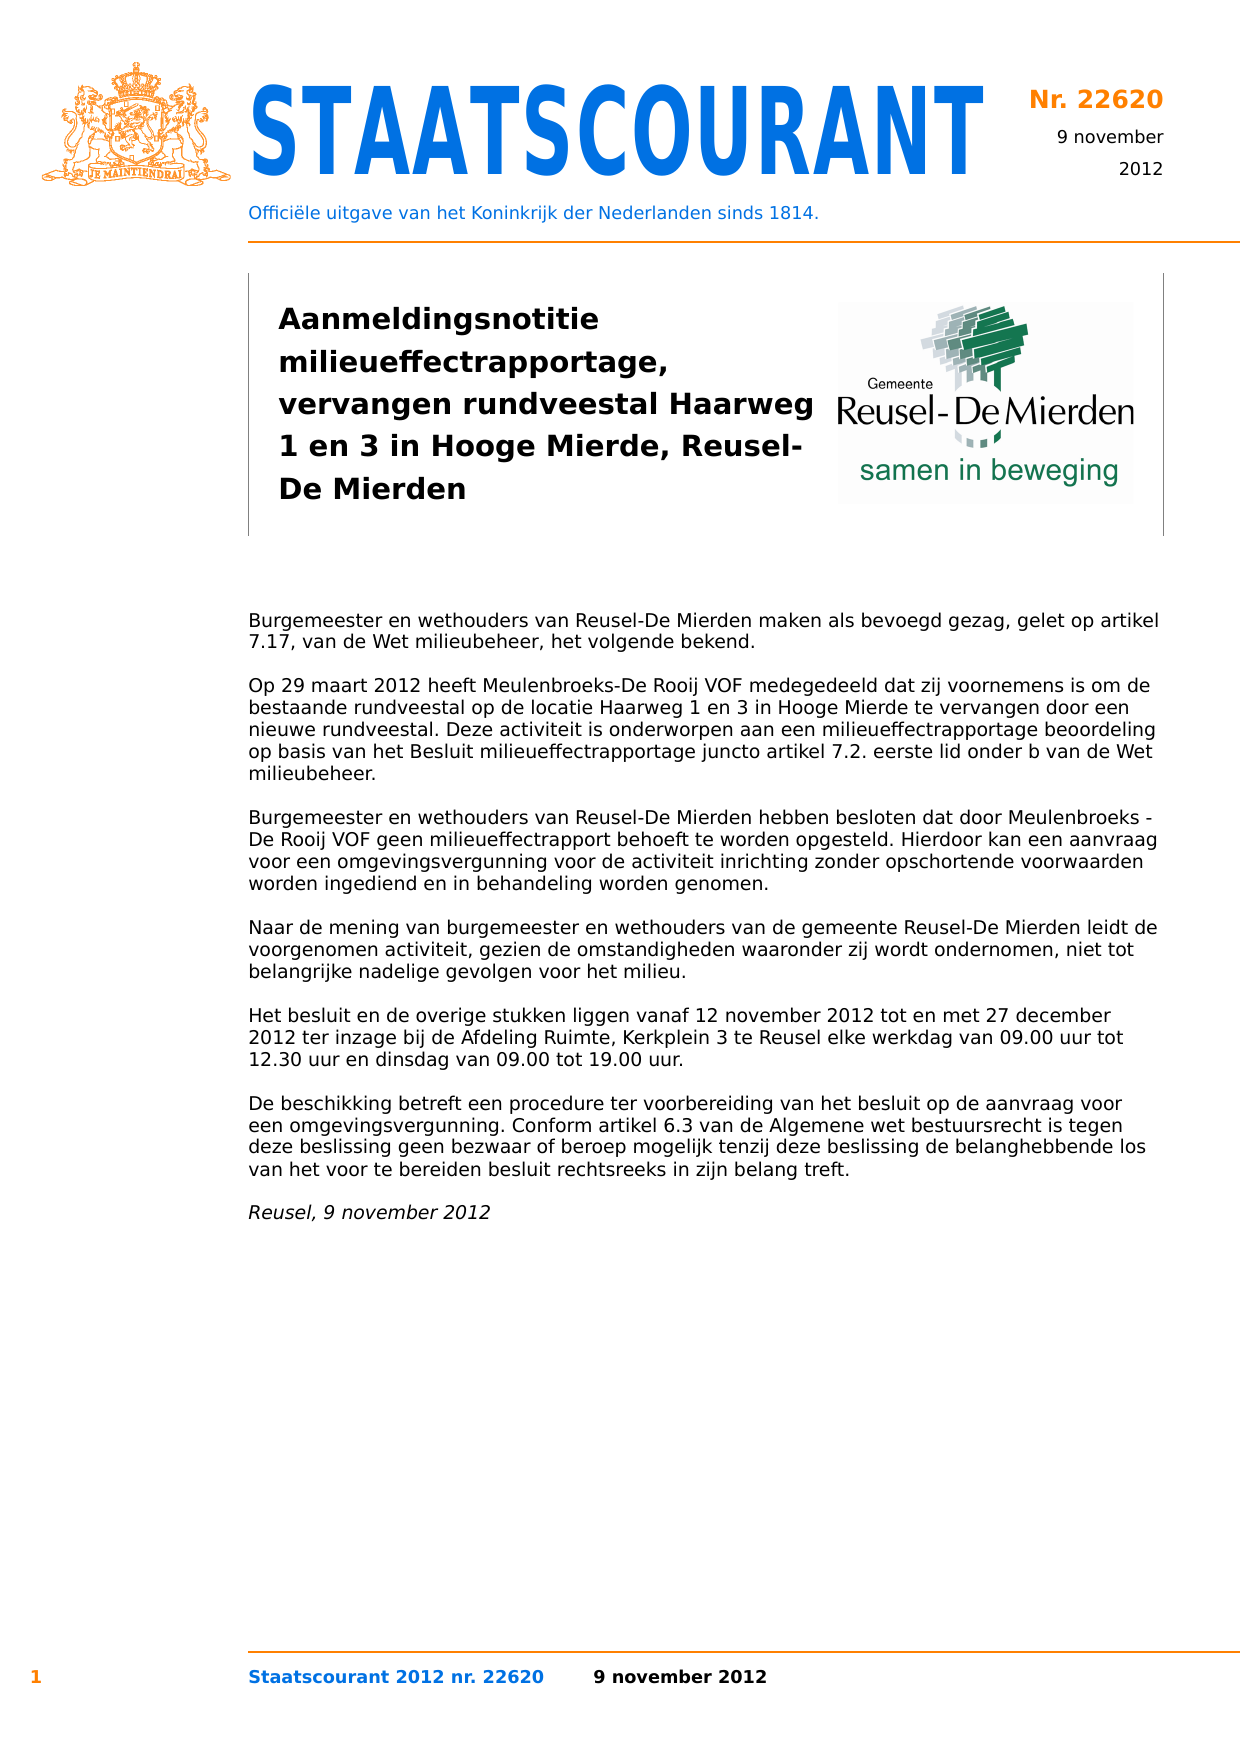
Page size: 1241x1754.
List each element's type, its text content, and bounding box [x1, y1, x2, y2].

text De beschikking betreft een procedure ter voorbereiding van het besluit op de aanvraag voor een omgevingsvergunning. Conform artikel 6.3 van de Algemene wet bestuursrecht is tegen deze beslissing geen bezwaar of beroep mogelijk tenzij deze beslissing de belanghebbende los van het voor te bereiden besluit rechtsreeks in zijn belang treft. [248, 1092, 1163, 1180]
table_header [25, 62, 248, 241]
text Het besluit en de overige stukken liggen vanaf 12 november 2012 tot en met 27 december 2012 ter inzage bij de Afdeling Ruimte, Kerkplein 3 te Reusel elke werkdag van 09.00 uur tot 12.30 uur en dinsdag van 09.00 tot 19.00 uur. [248, 1005, 1163, 1071]
table_header Nr. 22620 [998, 62, 1240, 121]
text Burgemeester en wethouders van Reusel-De Mierden maken als bevoegd gezag, gelet op artikel 7.17, van de Wet milieubeheer, het volgende bekend. [248, 609, 1163, 653]
table_header STAATSCOURANT [248, 62, 998, 203]
text Burgemeester en wethouders van Reusel-De Mierden hebben besloten dat door Meulenbroeks - De Rooij VOF geen milieueffectrapport behoeft te worden opgesteld. Hierdoor kan een aanvraag voor een omgevingsvergunning voor de activiteit inrichting zonder opschortende voorwaarden worden ingediend en in behandeling worden genomen. [248, 807, 1163, 895]
table_cell Officiële uitgave van het Koninkrijk der Nederlanden sinds 1814. [248, 203, 1240, 241]
picture [838, 302, 1134, 504]
text Reusel, 9 november 2012 [248, 1202, 1163, 1224]
table_cell 9 november [998, 121, 1240, 153]
subtitle Aanmeldingsnotitie milieueffectrapportage, vervangen rundveestal Haarweg 1 en 3 in Hooge Mierde, Reusel-De Mierden [249, 273, 1163, 536]
text Op 29 maart 2012 heeft Meulenbroeks-De Rooij VOF medegedeeld dat zij voornemens is om de bestaande rundveestal op de locatie Haarweg 1 en 3 in Hooge Mierde te vervangen door een nieuwe rundveestal. Deze activiteit is onderworpen aan een milieueffectrapportage beoordeling op basis van het Besluit milieueffectrapportage juncto artikel 7.2. eerste lid onder b van de Wet milieubeheer. [248, 675, 1163, 785]
picture [41, 62, 231, 186]
table_cell 2012 [998, 153, 1240, 203]
text Naar de mening van burgemeester en wethouders van de gemeente Reusel-De Mierden leidt de voorgenomen activiteit, gezien de omstandigheden waaronder zij wordt ondernomen, niet tot belangrijke nadelige gevolgen voor het milieu. [248, 917, 1163, 983]
